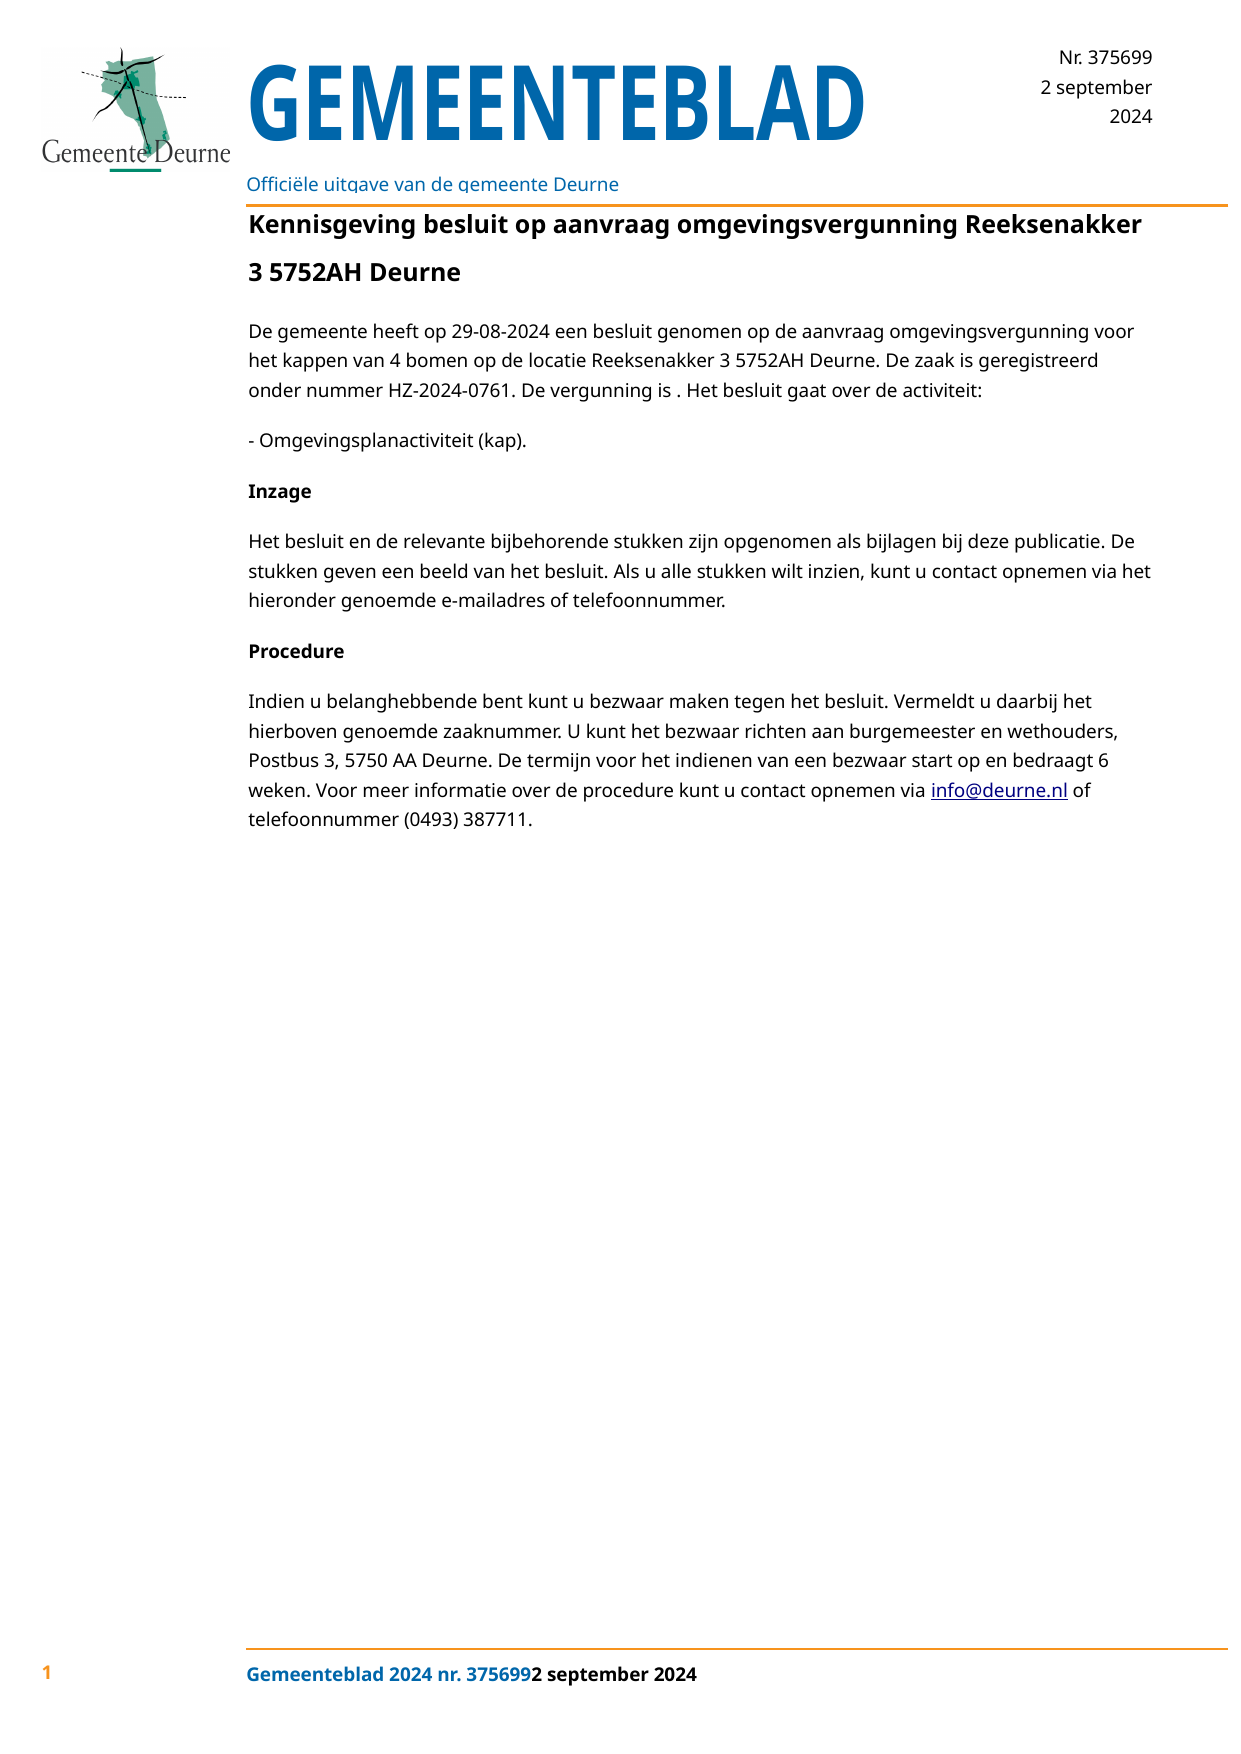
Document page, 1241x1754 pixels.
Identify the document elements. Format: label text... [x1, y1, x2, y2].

picture [41, 47, 231, 172]
text - Omgevingsplanactiviteit (kap). [248, 427, 1152, 453]
text Inzage [248, 478, 1152, 504]
text Het besluit en de relevante bijbehorende stukken zijn opgenomen als bijlagen bij deze publicatie. De stukken geven een beeld van het besluit. Als u alle stukken wilt inzien, kunt u contact opnemen via het hieronder genoemde e-mailadres of telefoonnummer. [248, 528, 1152, 613]
text Indien u belanghebbende bent kunt u bezwaar maken tegen het besluit. Vermeldt u daarbij het hierboven genoemde zaaknummer. U kunt het bezwaar richten aan burgemeester en wethouders, Postbus 3, 5750 AA Deurne. De termijn voor het indienen van een bezwaar start op en bedraagt 6 weken. Voor meer informatie over de procedure kunt u contact opnemen via info@deurne.nl of telefoonnummer (0493) 387711. [248, 688, 1152, 832]
text Kennisgeving besluit op aanvraag omgevingsvergunning Reeksenakker 3 5752AH Deurne [248, 207, 1152, 288]
text Procedure [248, 638, 1152, 664]
text De gemeente heeft op 29-08-2024 een besluit genomen op de aanvraag omgevingsvergunning voor het kappen van 4 bomen op de locatie Reeksenakker 3 5752AH Deurne. De zaak is geregistreerd onder nummer HZ-2024-0761. De vergunning is . Het besluit gaat over de activiteit: [248, 318, 1152, 403]
